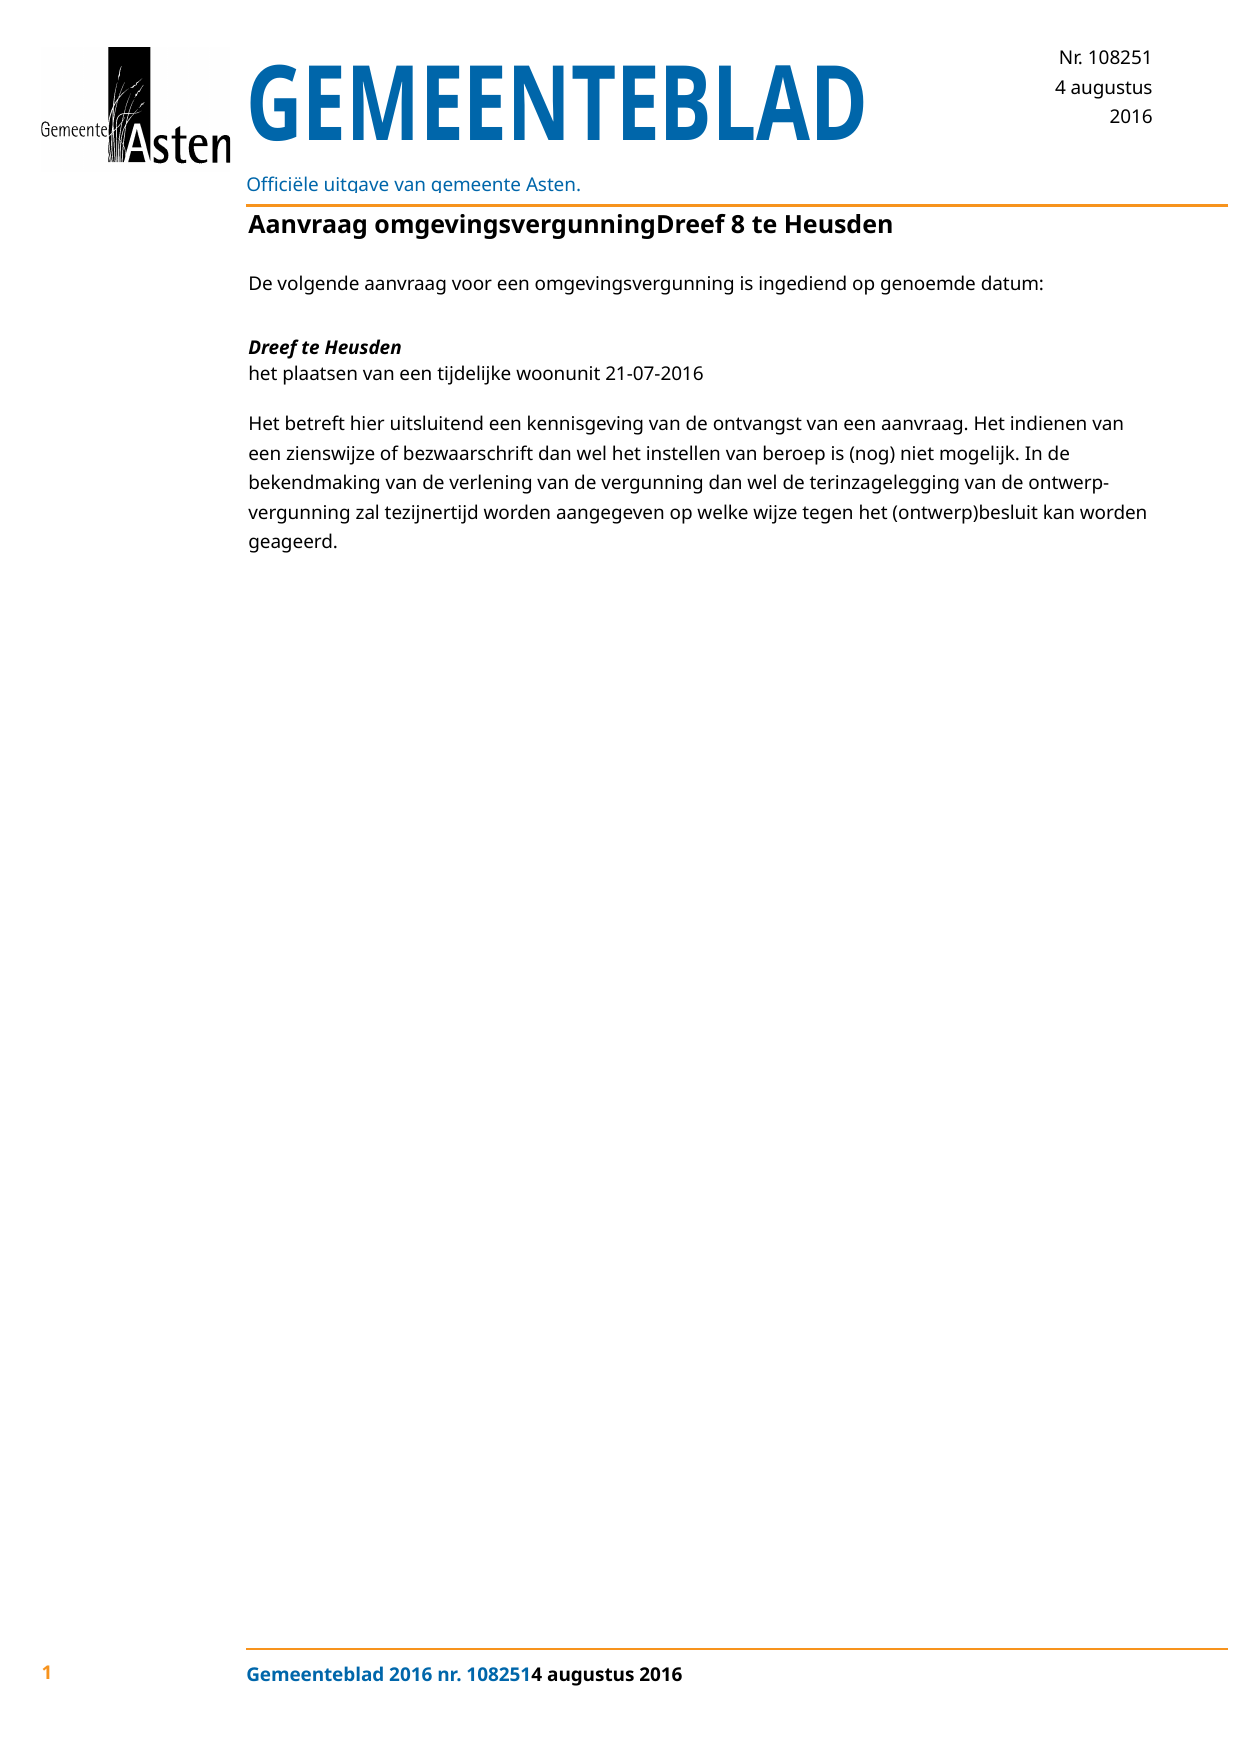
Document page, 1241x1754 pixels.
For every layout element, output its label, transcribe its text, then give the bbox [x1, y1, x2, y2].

text De volgende aanvraag voor een omgevingsvergunning is ingediend op genoemde datum: [248, 270, 1152, 296]
text het plaatsen van een tijdelijke woonunit 21-07-2016 [248, 360, 1152, 386]
text Het betreft hier uitsluitend een kennisgeving van de ontvangst van een aanvraag. Het indienen van een zienswijze of bezwaarschrift dan wel het instellen van beroep is (nog) niet mogelijk. In de bekendmaking van de verlening van de vergunning dan wel de terinzagelegging van de ontwerp-vergunning zal tezijnertijd worden aangegeven op welke wijze tegen het (ontwerp)besluit kan worden geageerd. [248, 410, 1152, 554]
text Aanvraag omgevingsvergunningDreef 8 te Heusden [248, 207, 1152, 241]
picture [41, 47, 231, 172]
text Dreef te Heusden [248, 334, 1152, 360]
